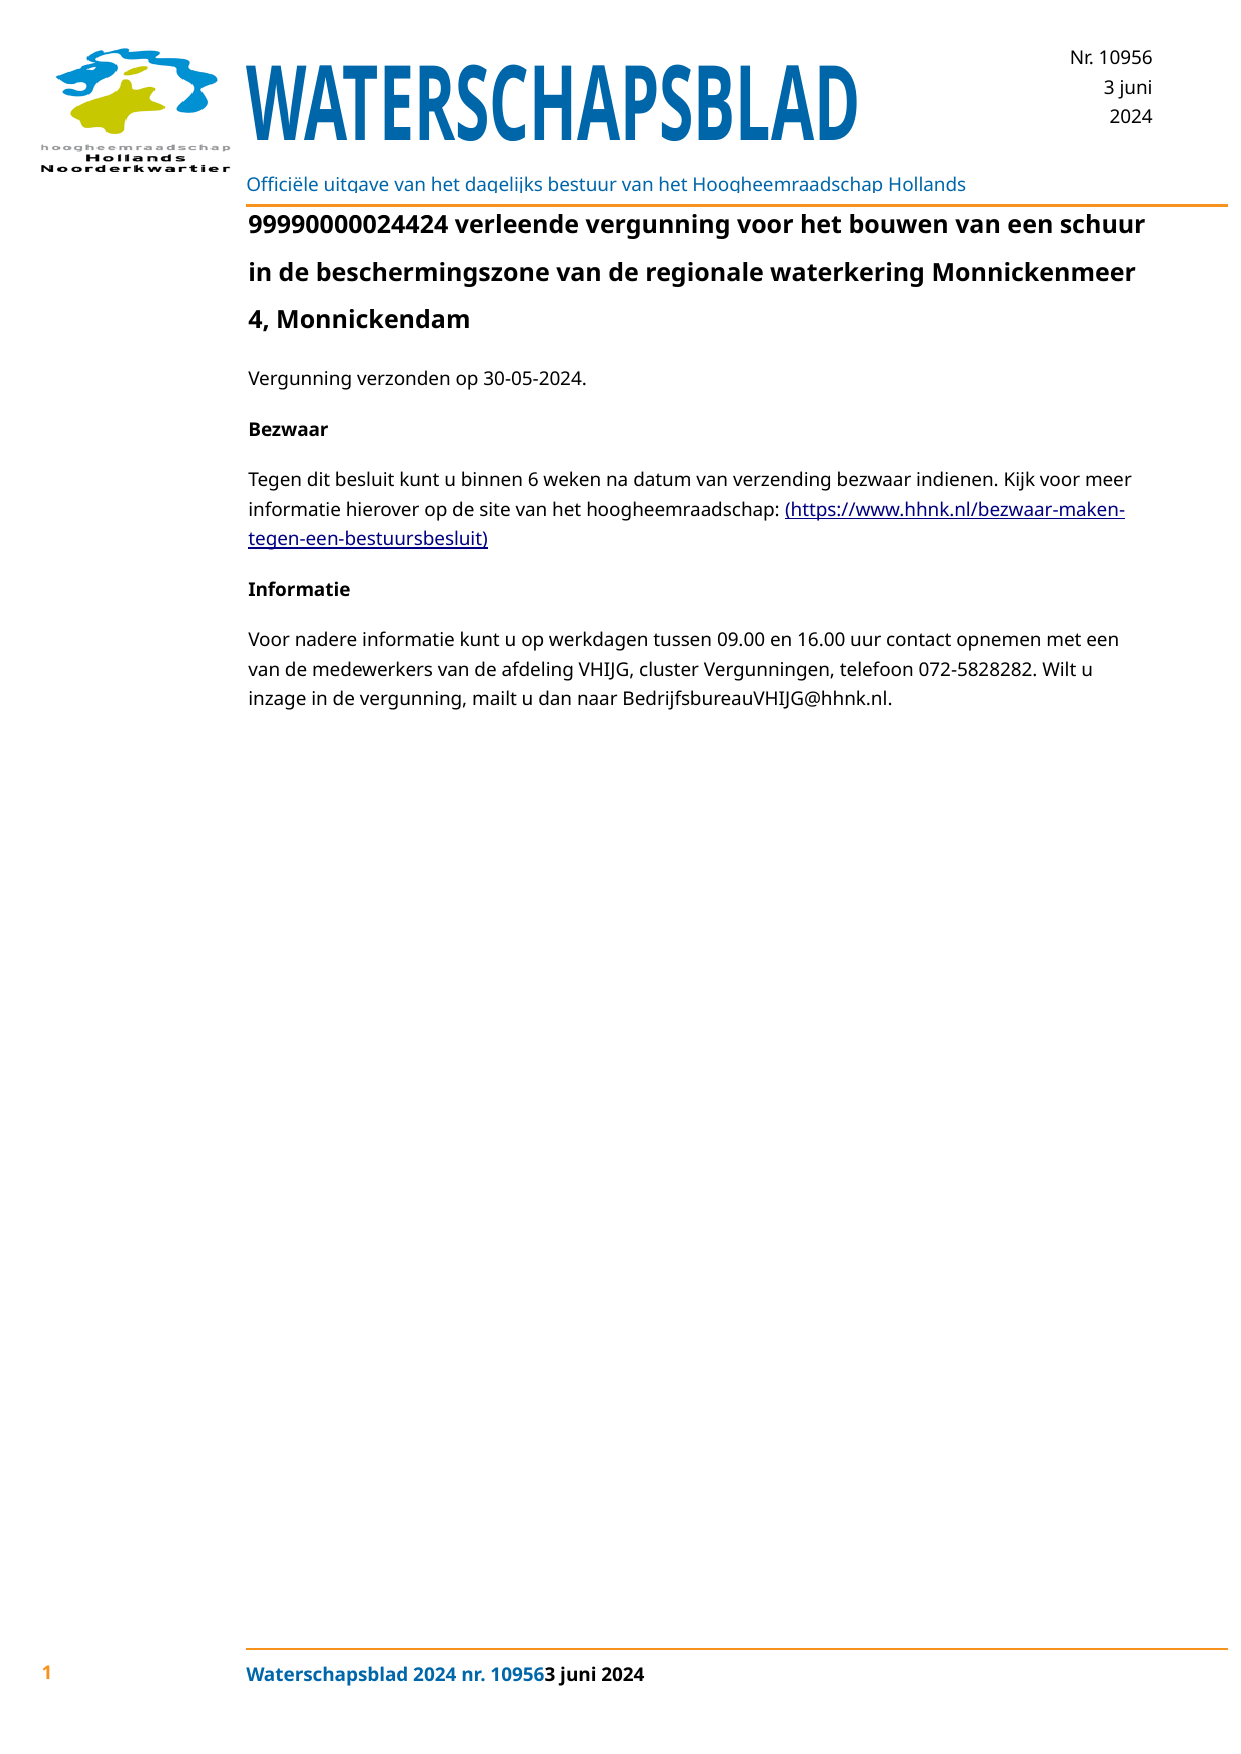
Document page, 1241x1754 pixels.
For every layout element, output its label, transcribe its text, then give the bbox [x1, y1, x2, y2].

text Vergunning verzonden op 30-05-2024. [248, 366, 1152, 391]
text Tegen dit besluit kunt u binnen 6 weken na datum van verzending bezwaar indienen. Kijk voor meer informatie hierover op de site van het hoogheemraadschap: (https://www.hhnk.nl/bezwaar-maken-tegen-een-bestuursbesluit) [248, 466, 1152, 551]
picture [41, 47, 231, 172]
text Bezwaar [248, 416, 1152, 442]
text Informatie [248, 576, 1152, 602]
text Voor nadere informatie kunt u op werkdagen tussen 09.00 en 16.00 uur contact opnemen met een van de medewerkers van de afdeling VHIJG, cluster Vergunningen, telefoon 072-5828282. Wilt u inzage in de vergunning, mailt u dan naar BedrijfsbureauVHIJG@hhnk.nl. [248, 626, 1152, 711]
text 99990000024424 verleende vergunning voor het bouwen van een schuur in de beschermingszone van de regionale waterkering Monnickenmeer 4, Monnickendam [248, 207, 1152, 336]
